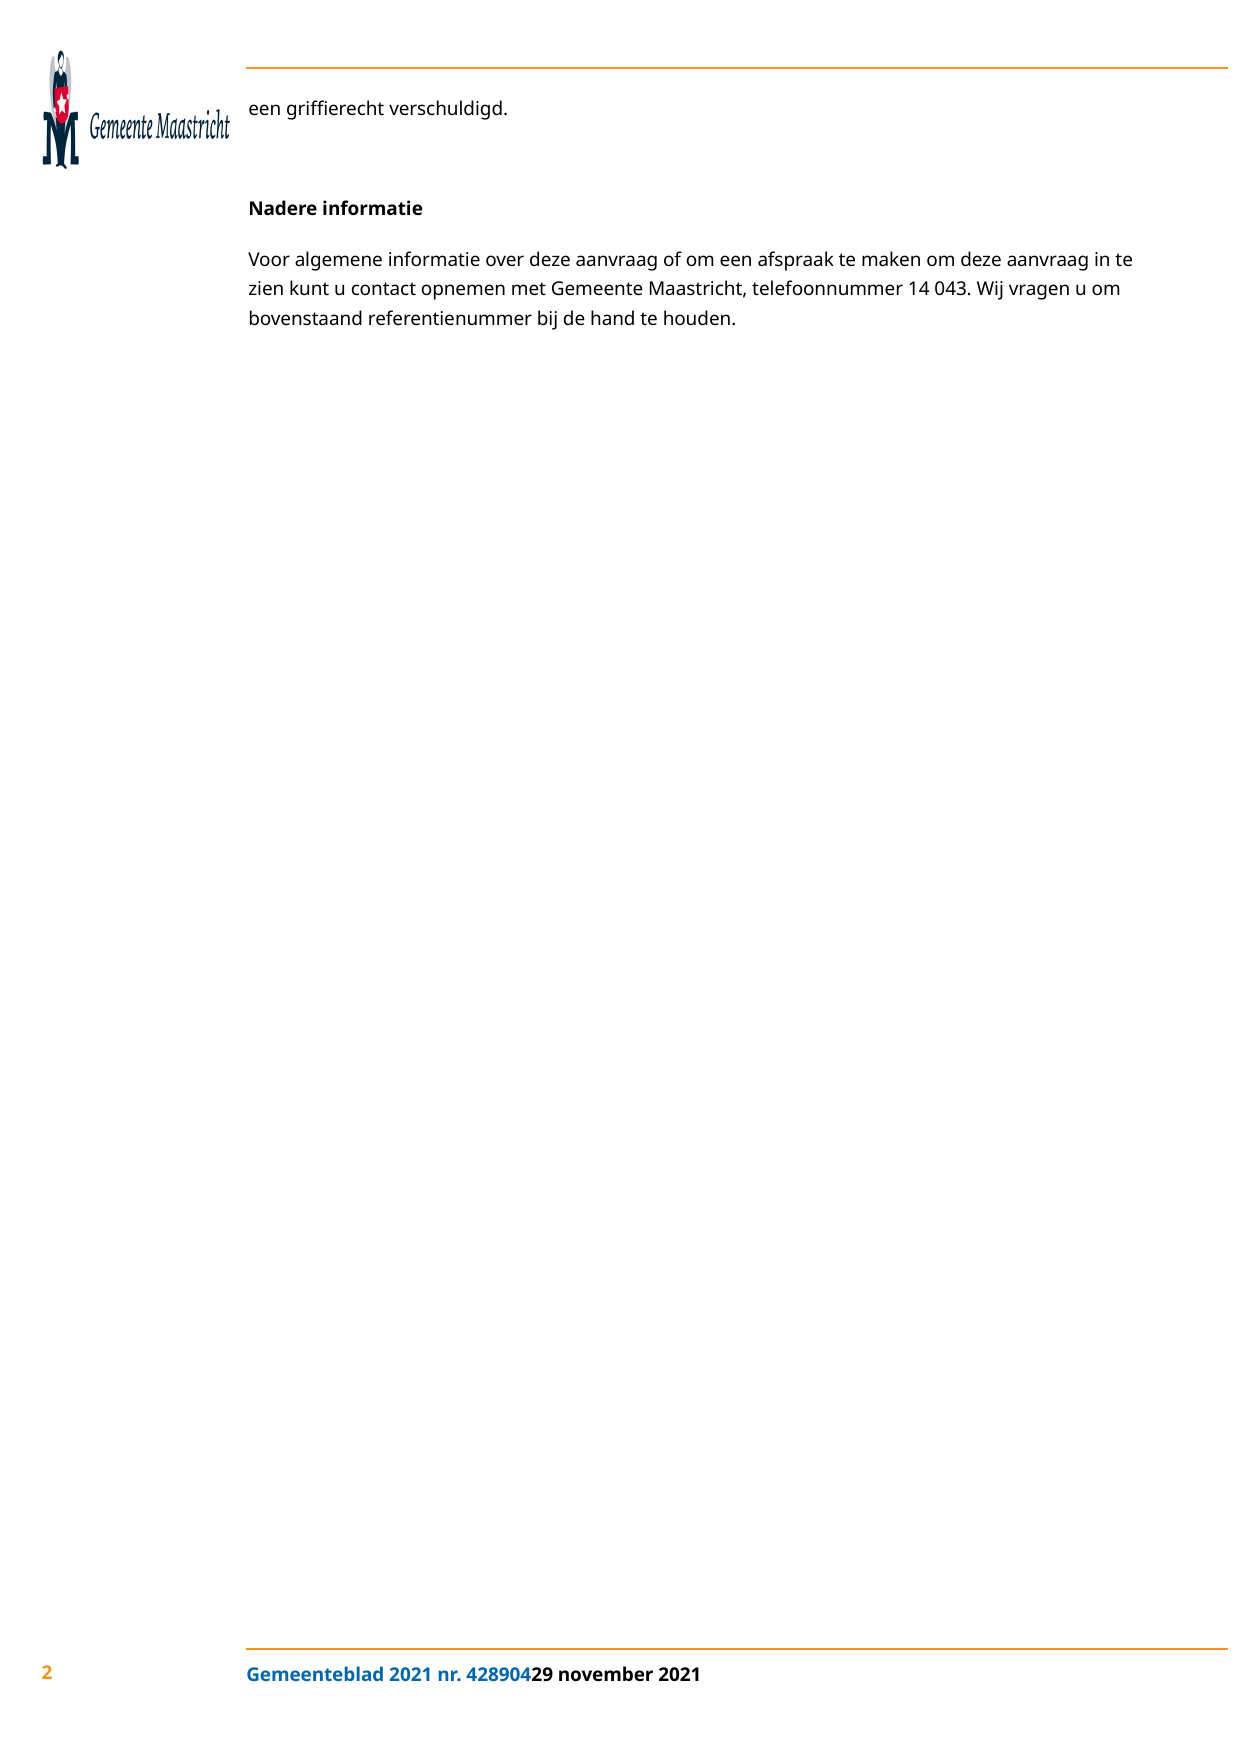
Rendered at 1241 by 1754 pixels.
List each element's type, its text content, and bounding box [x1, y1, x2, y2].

picture [41, 47, 231, 172]
text Voor algemene informatie over deze aanvraag of om een afspraak te maken om deze aanvraag in te zien kunt u contact opnemen met Gemeente Maastricht, telefoonnummer 14 043. Wij vragen u om bovenstaand referentienummer bij de hand te houden. [248, 246, 1152, 331]
text Nadere informatie [248, 196, 1152, 221]
text een griffierecht verschuldigd. [248, 95, 1152, 121]
